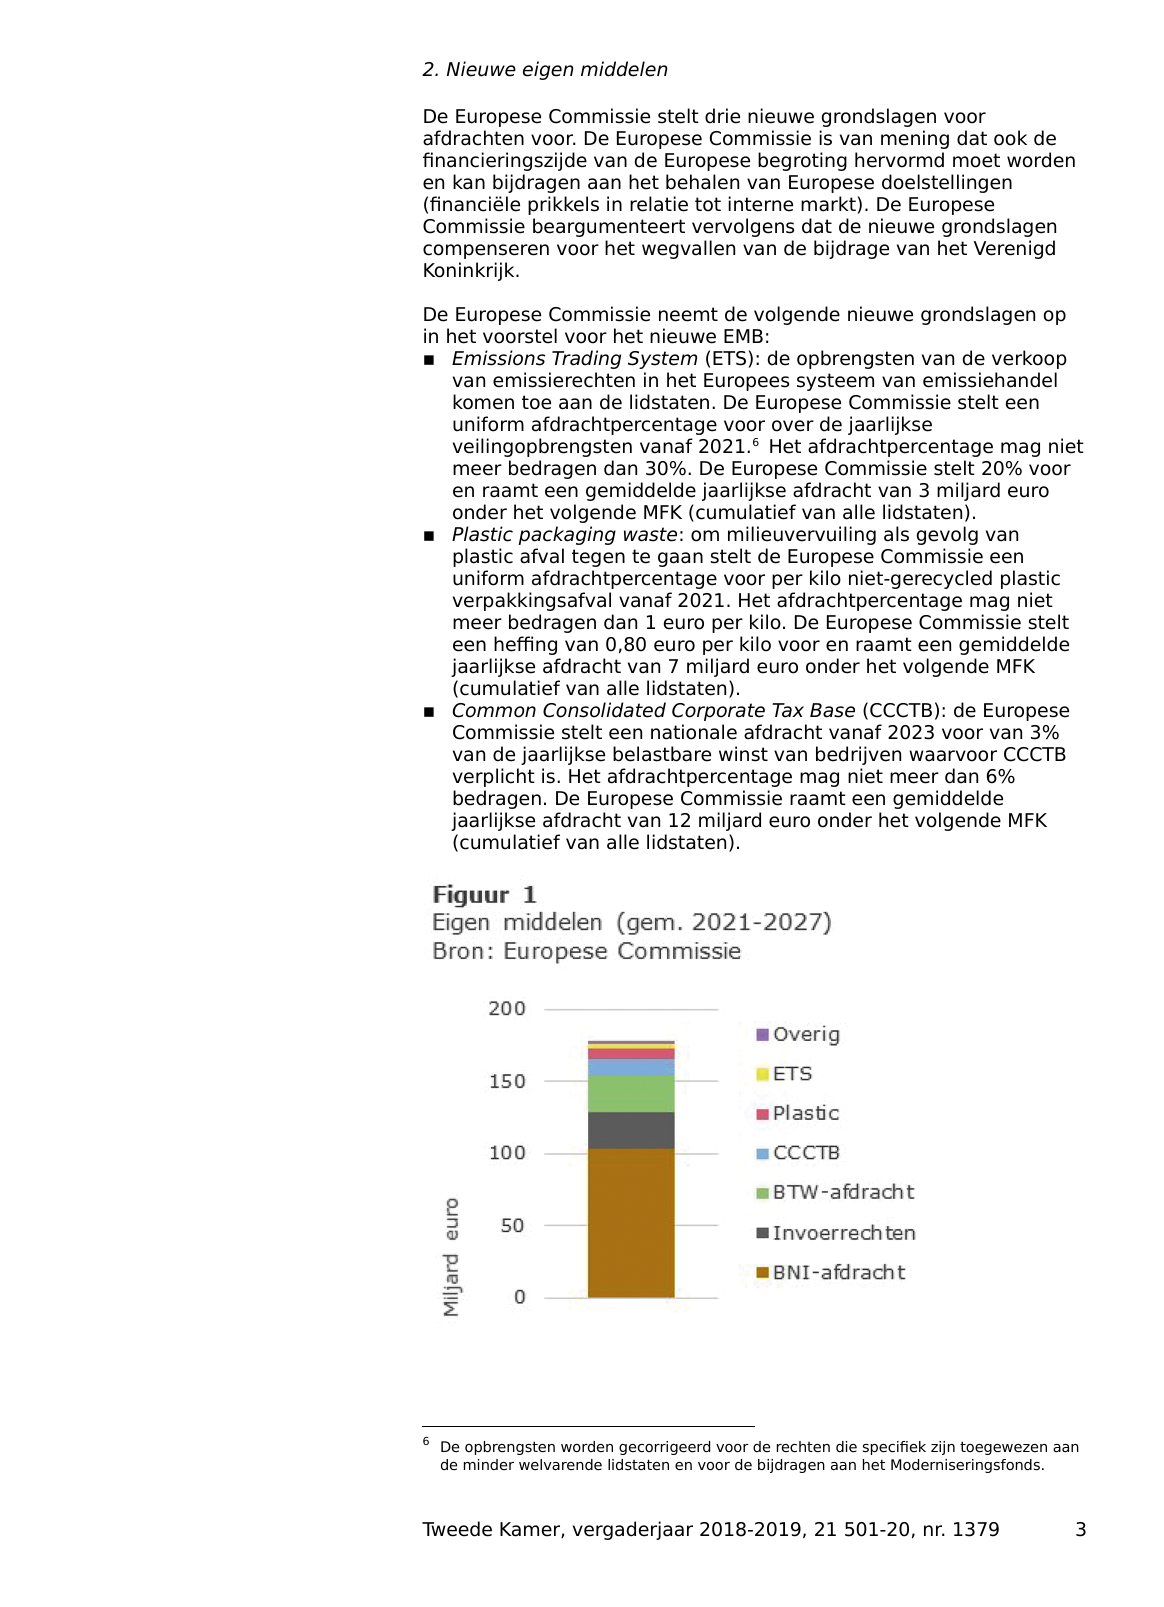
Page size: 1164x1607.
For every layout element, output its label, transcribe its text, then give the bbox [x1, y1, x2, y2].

text ▪ Plastic packaging waste: om milieuvervuiling als gevolg van plastic afval tegen te gaan stelt de Europese Commissie een uniform afdrachtpercentage voor per kilo niet-gerecycled plastic verpakkingsafval vanaf 2021. Het afdrachtpercentage mag niet meer bedragen dan 1 euro per kilo. De Europese Commissie stelt een heffing van 0,80 euro per kilo voor en raamt een gemiddelde jaarlijkse afdracht van 7 miljard euro onder het volgende MFK (cumulatief van alle lidstaten). [422, 524, 1087, 700]
text De Europese Commissie stelt drie nieuwe grondslagen voor afdrachten voor. De Europese Commissie is van mening dat ook de financieringszijde van de Europese begroting hervormd moet worden en kan bijdragen aan het behalen van Europese doelstellingen (financiële prikkels in relatie tot interne markt). De Europese Commissie beargumenteert vervolgens dat de nieuwe grondslagen compenseren voor het wegvallen van de bijdrage van het Verenigd Koninkrijk. [422, 106, 1087, 282]
text ▪ Common Consolidated Corporate Tax Base (CCCTB): de Europese Commissie stelt een nationale afdracht vanaf 2023 voor van 3% van de jaarlijkse belastbare winst van bedrijven waarvoor CCCTB verplicht is. Het afdrachtpercentage mag niet meer dan 6% bedragen. De Europese Commissie raamt een gemiddelde jaarlijkse afdracht van 12 miljard euro onder het volgende MFK (cumulatief van alle lidstaten). [422, 700, 1087, 853]
text De opbrengsten worden gecorrigeerd voor de rechten die specifiek zijn toegewezen aan de minder welvarende lidstaten en voor de bijdragen aan het Moderniseringsfonds. [422, 1435, 1087, 1474]
text ▪ Emissions Trading System (ETS): de opbrengsten van de verkoop van emissierechten in het Europees systeem van emissiehandel komen toe aan de lidstaten. De Europese Commissie stelt een uniform afdrachtpercentage voor over de jaarlijkse veilingopbrengsten vanaf 2021. Het afdrachtpercentage mag niet meer bedragen dan 30%. De Europese Commissie stelt 20% voor en raamt een gemiddelde jaarlijkse afdracht van 3 miljard euro onder het volgende MFK (cumulatief van alle lidstaten). [422, 348, 1087, 524]
picture [422, 875, 942, 1325]
subtitle 2. Nieuwe eigen middelen [422, 59, 1087, 81]
text De Europese Commissie neemt de volgende nieuwe grondslagen op in het voorstel voor het nieuwe EMB: [422, 304, 1087, 348]
